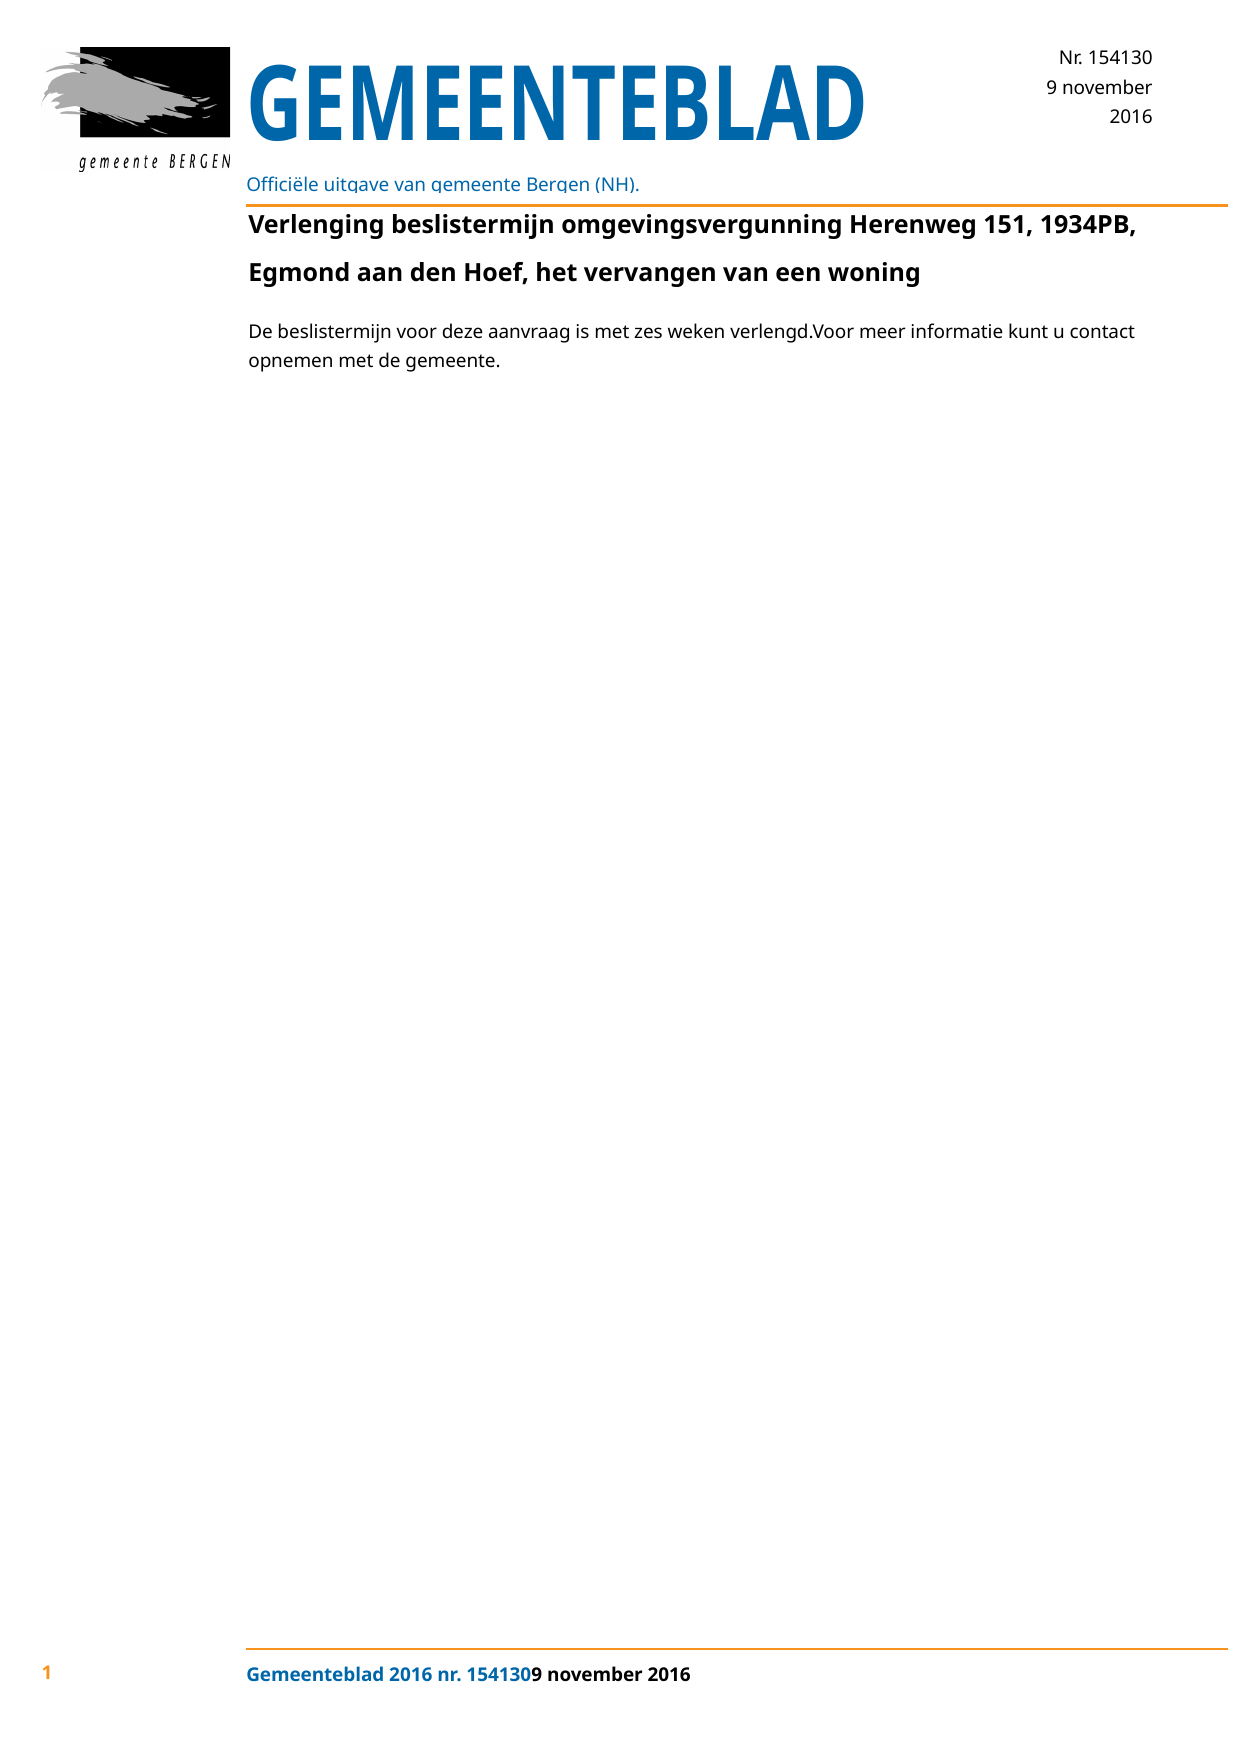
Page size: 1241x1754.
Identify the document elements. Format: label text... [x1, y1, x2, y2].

picture [41, 47, 231, 172]
text De beslistermijn voor deze aanvraag is met zes weken verlengd.Voor meer informatie kunt u contact opnemen met de gemeente. [248, 318, 1152, 373]
text Verlenging beslistermijn omgevingsvergunning Herenweg 151, 1934PB, Egmond aan den Hoef, het vervangen van een woning [248, 207, 1152, 288]
